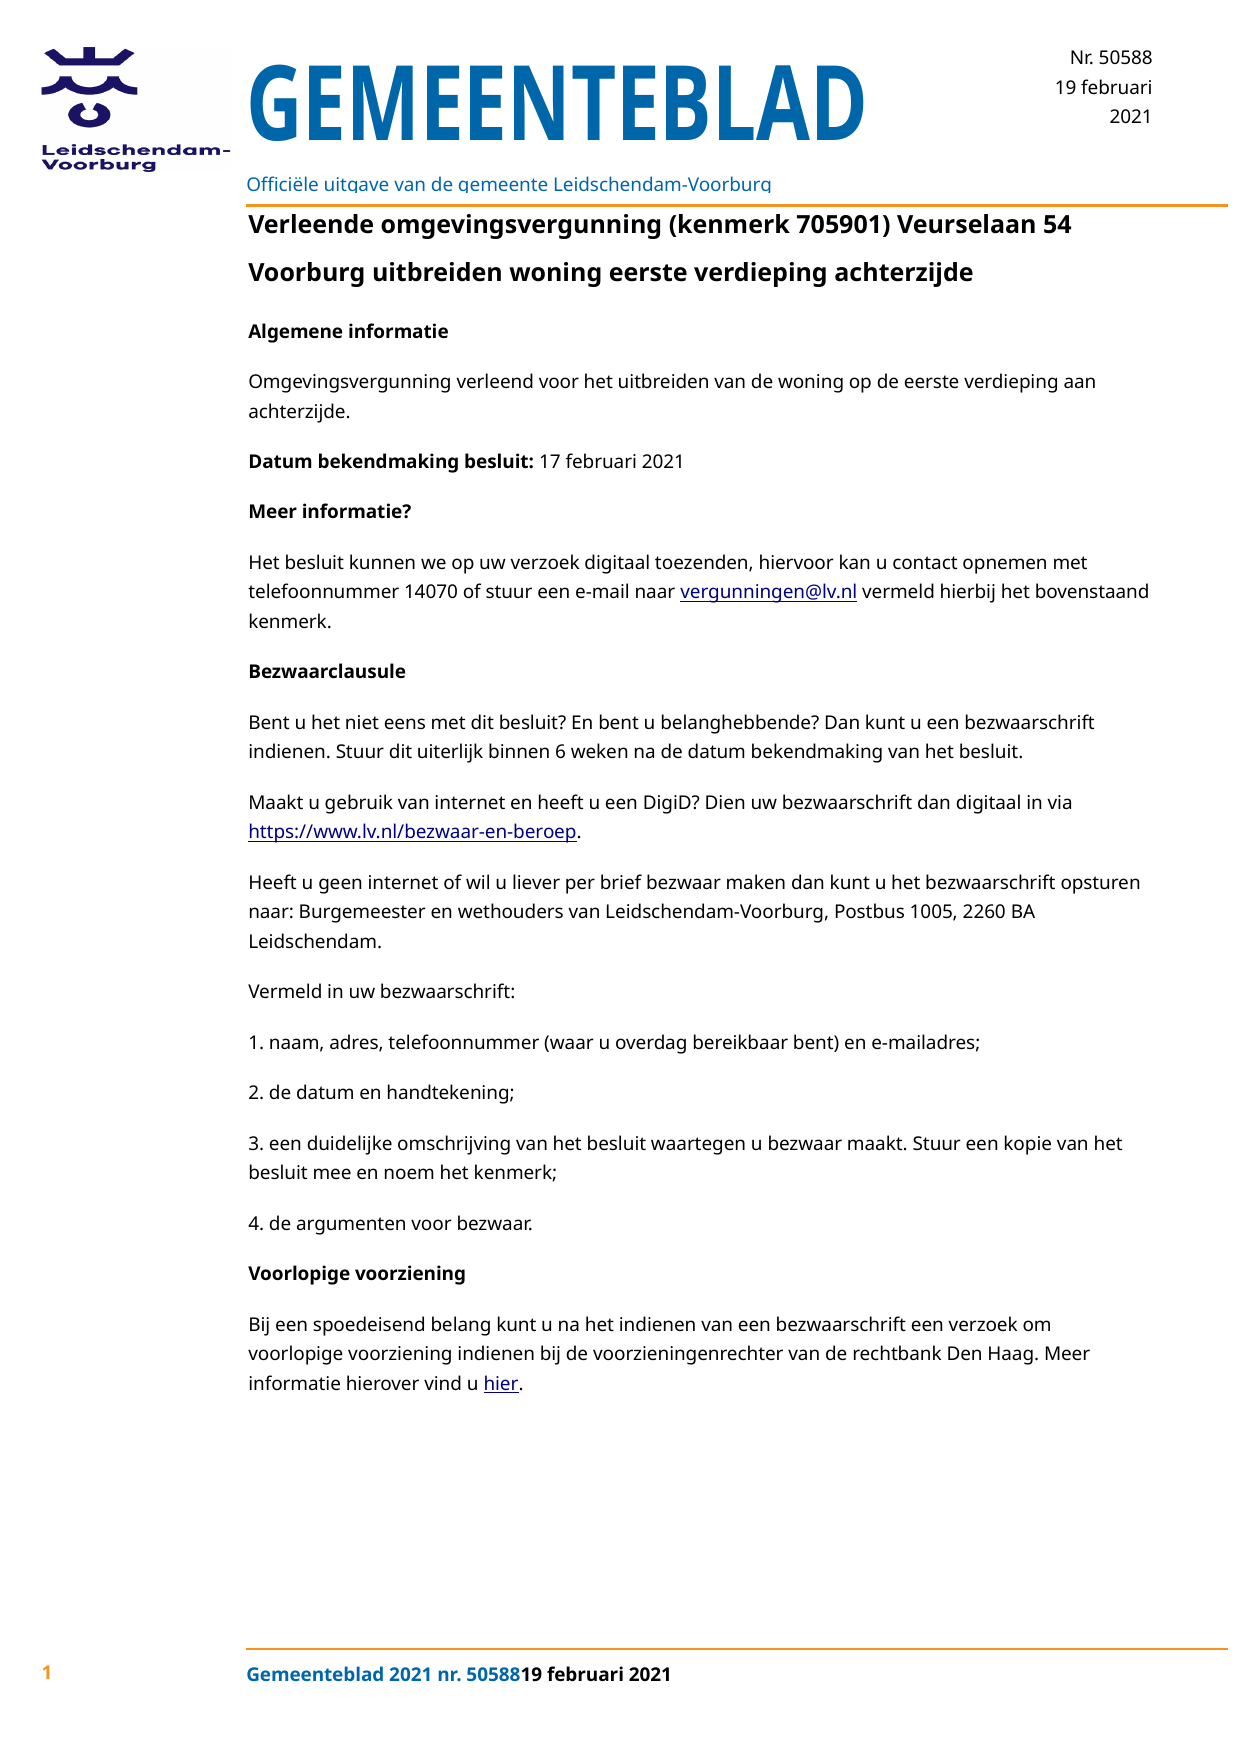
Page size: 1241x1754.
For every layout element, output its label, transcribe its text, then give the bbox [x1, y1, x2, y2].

text 3. een duidelijke omschrijving van het besluit waartegen u bezwaar maakt. Stuur een kopie van het besluit mee en noem het kenmerk; [248, 1130, 1152, 1185]
text Meer informatie? [248, 499, 1152, 524]
text Verleende omgevingsvergunning (kenmerk 705901) Veurselaan 54 Voorburg uitbreiden woning eerste verdieping achterzijde [248, 207, 1152, 288]
text Bezwaarclausule [248, 659, 1152, 684]
text 2. de datum en handtekening; [248, 1079, 1152, 1105]
text Datum bekendmaking besluit: 17 februari 2021 [248, 448, 1152, 474]
text Algemene informatie [248, 318, 1152, 344]
picture [41, 47, 231, 172]
text Heeft u geen internet of wil u liever per brief bezwaar maken dan kunt u het bezwaarschrift opsturen naar: Burgemeester en wethouders van Leidschendam-Voorburg, Postbus 1005, 2260 BA Leidschendam. [248, 869, 1152, 954]
text Omgevingsvergunning verleend voor het uitbreiden van de woning op de eerste verdieping aan achterzijde. [248, 368, 1152, 424]
text Voorlopige voorziening [248, 1260, 1152, 1286]
text Bij een spoedeisend belang kunt u na het indienen van een bezwaarschrift een verzoek om voorlopige voorziening indienen bij de voorzieningenrechter van de rechtbank Den Haag. Meer informatie hierover vind u hier. [248, 1311, 1152, 1396]
text Bent u het niet eens met dit besluit? En bent u belanghebbende? Dan kunt u een bezwaarschrift indienen. Stuur dit uiterlijk binnen 6 weken na de datum bekendmaking van het besluit. [248, 709, 1152, 764]
text 4. de argumenten voor bezwaar. [248, 1210, 1152, 1236]
text Het besluit kunnen we op uw verzoek digitaal toezenden, hiervoor kan u contact opnemen met telefoonnummer 14070 of stuur een e-mail naar vergunningen@lv.nl vermeld hierbij het bovenstaand kenmerk. [248, 549, 1152, 634]
text Vermeld in uw bezwaarschrift: [248, 979, 1152, 1004]
text Maakt u gebruik van internet en heeft u een DigiD? Dien uw bezwaarschrift dan digitaal in via https://www.lv.nl/bezwaar-en-beroep. [248, 789, 1152, 844]
text 1. naam, adres, telefoonnummer (waar u overdag bereikbaar bent) en e-mailadres; [248, 1029, 1152, 1055]
